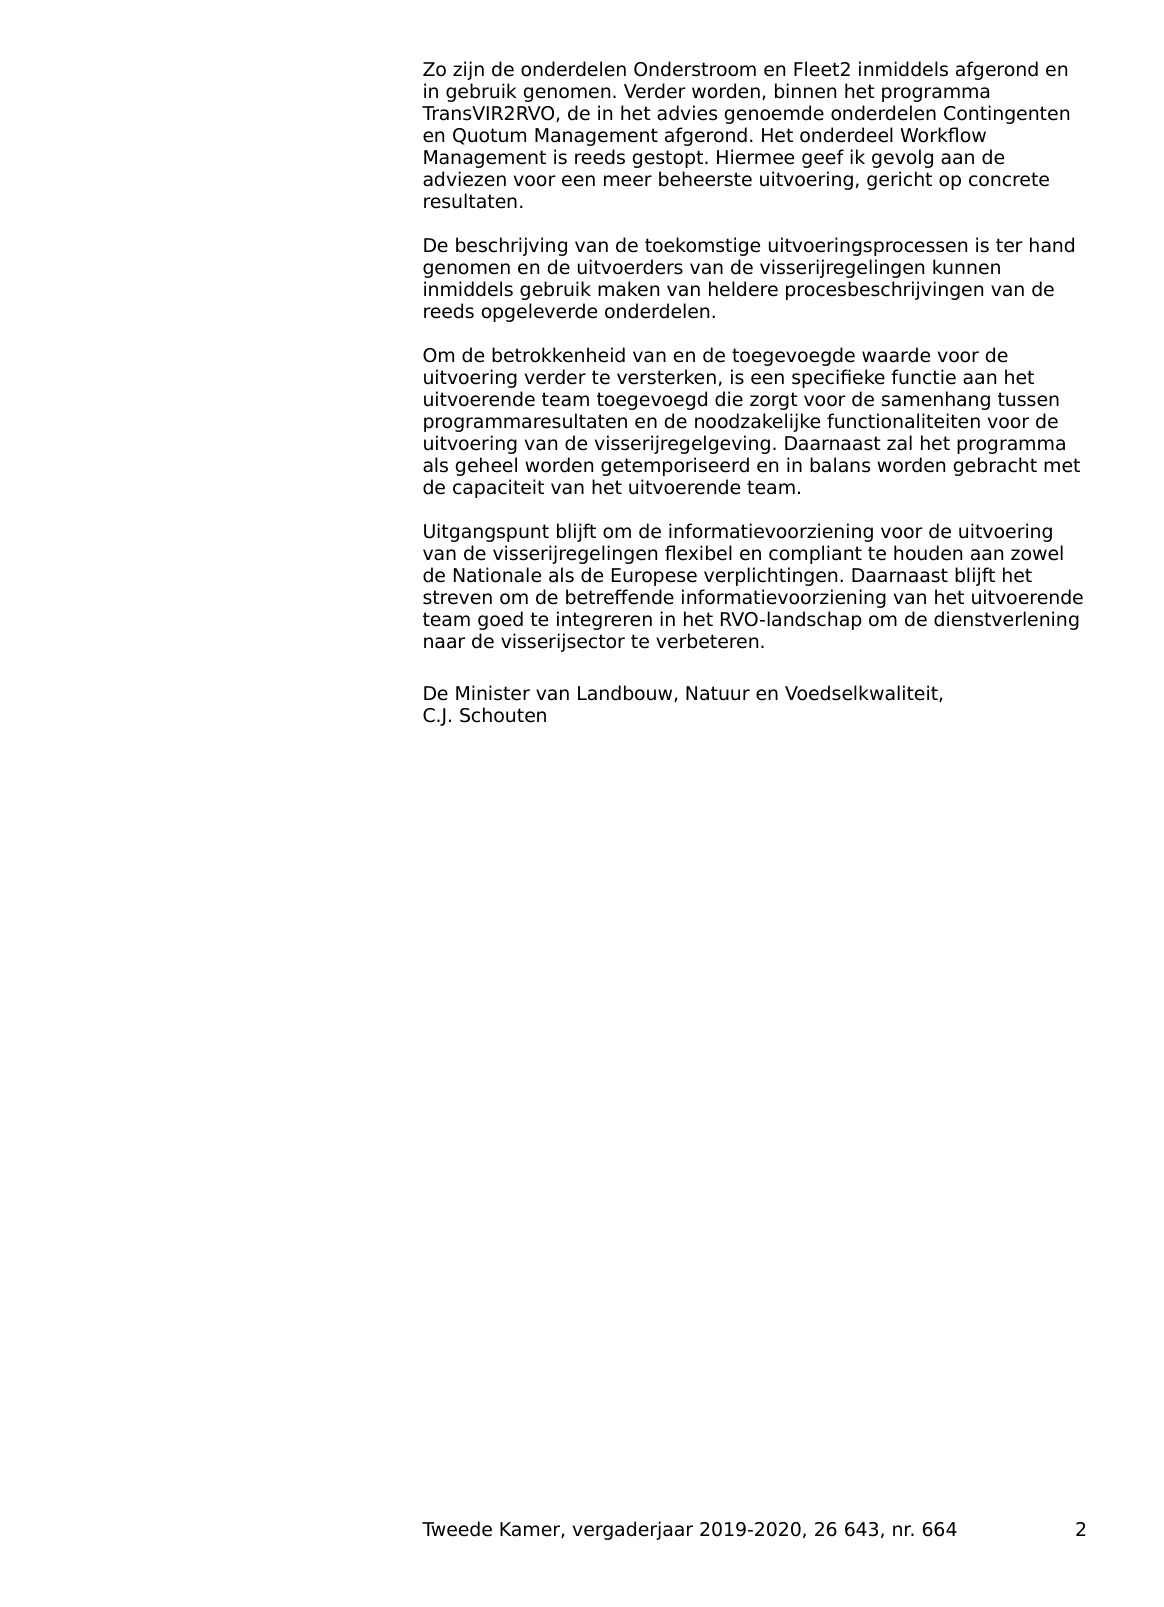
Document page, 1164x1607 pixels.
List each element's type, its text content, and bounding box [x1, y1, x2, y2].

text De beschrijving van de toekomstige uitvoeringsprocessen is ter hand genomen en de uitvoerders van de visserijregelingen kunnen inmiddels gebruik maken van heldere procesbeschrijvingen van de reeds opgeleverde onderdelen. [422, 235, 1087, 323]
text De Minister van Landbouw, Natuur en Voedselkwaliteit, C.J. Schouten [422, 683, 1087, 727]
text Uitgangspunt blijft om de informatievoorziening voor de uitvoering van de visserijregelingen flexibel en compliant te houden aan zowel de Nationale als de Europese verplichtingen. Daarnaast blijft het streven om de betreffende informatievoorziening van het uitvoerende team goed te integreren in het RVO-landschap om de dienstverlening naar de visserijsector te verbeteren. [422, 521, 1087, 653]
text Om de betrokkenheid van en de toegevoegde waarde voor de uitvoering verder te versterken, is een specifieke functie aan het uitvoerende team toegevoegd die zorgt voor de samenhang tussen programmaresultaten en de noodzakelijke functionaliteiten voor de uitvoering van de visserijregelgeving. Daarnaast zal het programma als geheel worden getemporiseerd en in balans worden gebracht met de capaciteit van het uitvoerende team. [422, 345, 1087, 499]
text Zo zijn de onderdelen Onderstroom en Fleet2 inmiddels afgerond en in gebruik genomen. Verder worden, binnen het programma TransVIR2RVO, de in het advies genoemde onderdelen Contingenten en Quotum Management afgerond. Het onderdeel Workflow Management is reeds gestopt. Hiermee geef ik gevolg aan de adviezen voor een meer beheerste uitvoering, gericht op concrete resultaten. [422, 59, 1087, 213]
